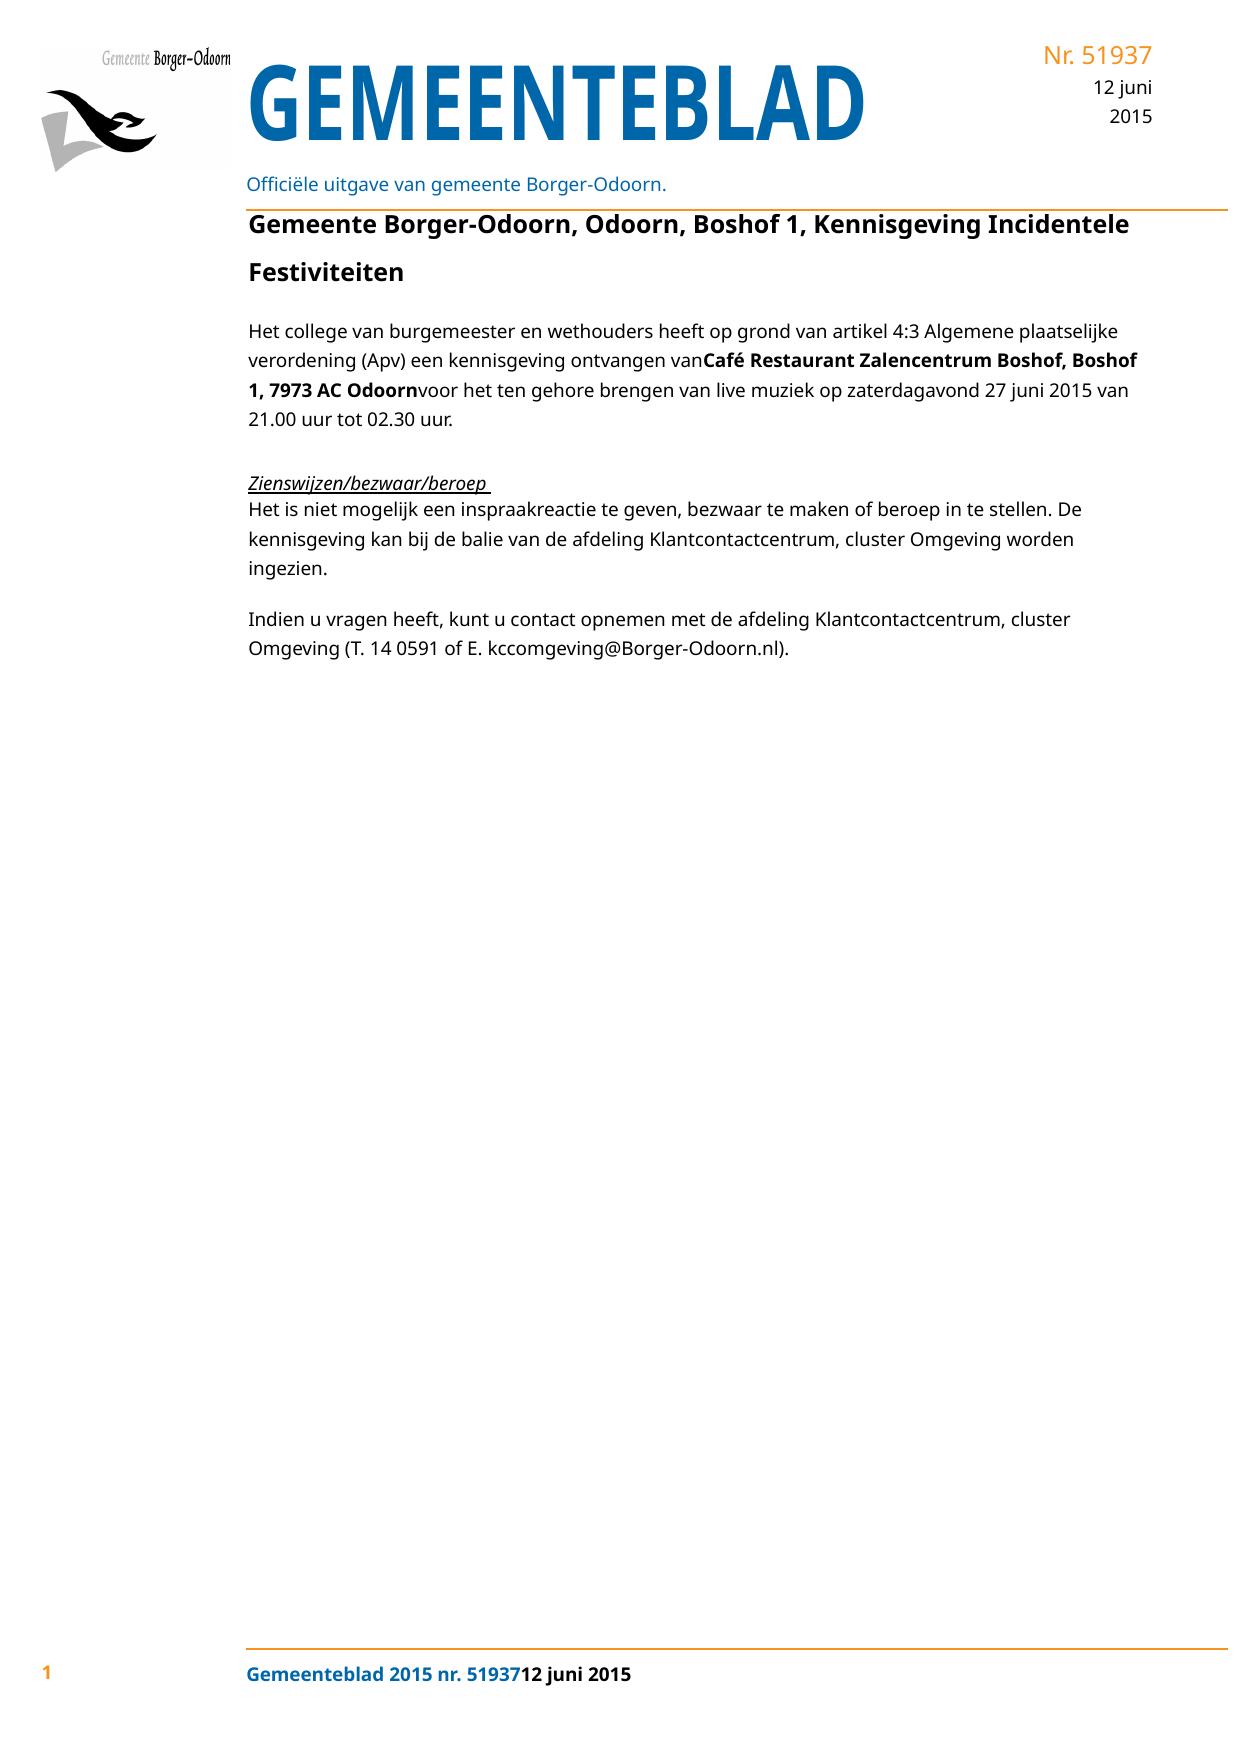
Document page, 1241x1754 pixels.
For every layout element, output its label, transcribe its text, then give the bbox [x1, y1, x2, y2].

text Het college van burgemeester en wethouders heeft op grond van artikel 4:3 Algemene plaatselijke verordening (Apv) een kennisgeving ontvangen vanCafé Restaurant Zalencentrum Boshof, Boshof 1, 7973 AC Odoornvoor het ten gehore brengen van live muziek op zaterdagavond 27 juni 2015 van 21.00 uur tot 02.30 uur. [248, 318, 1152, 432]
text Indien u vragen heeft, kunt u contact opnemen met de afdeling Klantcontactcentrum, cluster Omgeving (T. 14 0591 of E. kccomgeving@Borger-Odoorn.nl). [248, 606, 1152, 661]
text Gemeente Borger-Odoorn, Odoorn, Boshof 1, Kennisgeving Incidentele Festiviteiten [248, 211, 1152, 288]
picture [41, 47, 231, 172]
text Het is niet mogelijk een inspraakreactie te geven, bezwaar te maken of beroep in te stellen. De kennisgeving kan bij de balie van de afdeling Klantcontactcentrum, cluster Omgeving worden ingezien. [248, 496, 1152, 581]
text Zienswijzen/bezwaar/beroep [248, 471, 1152, 496]
